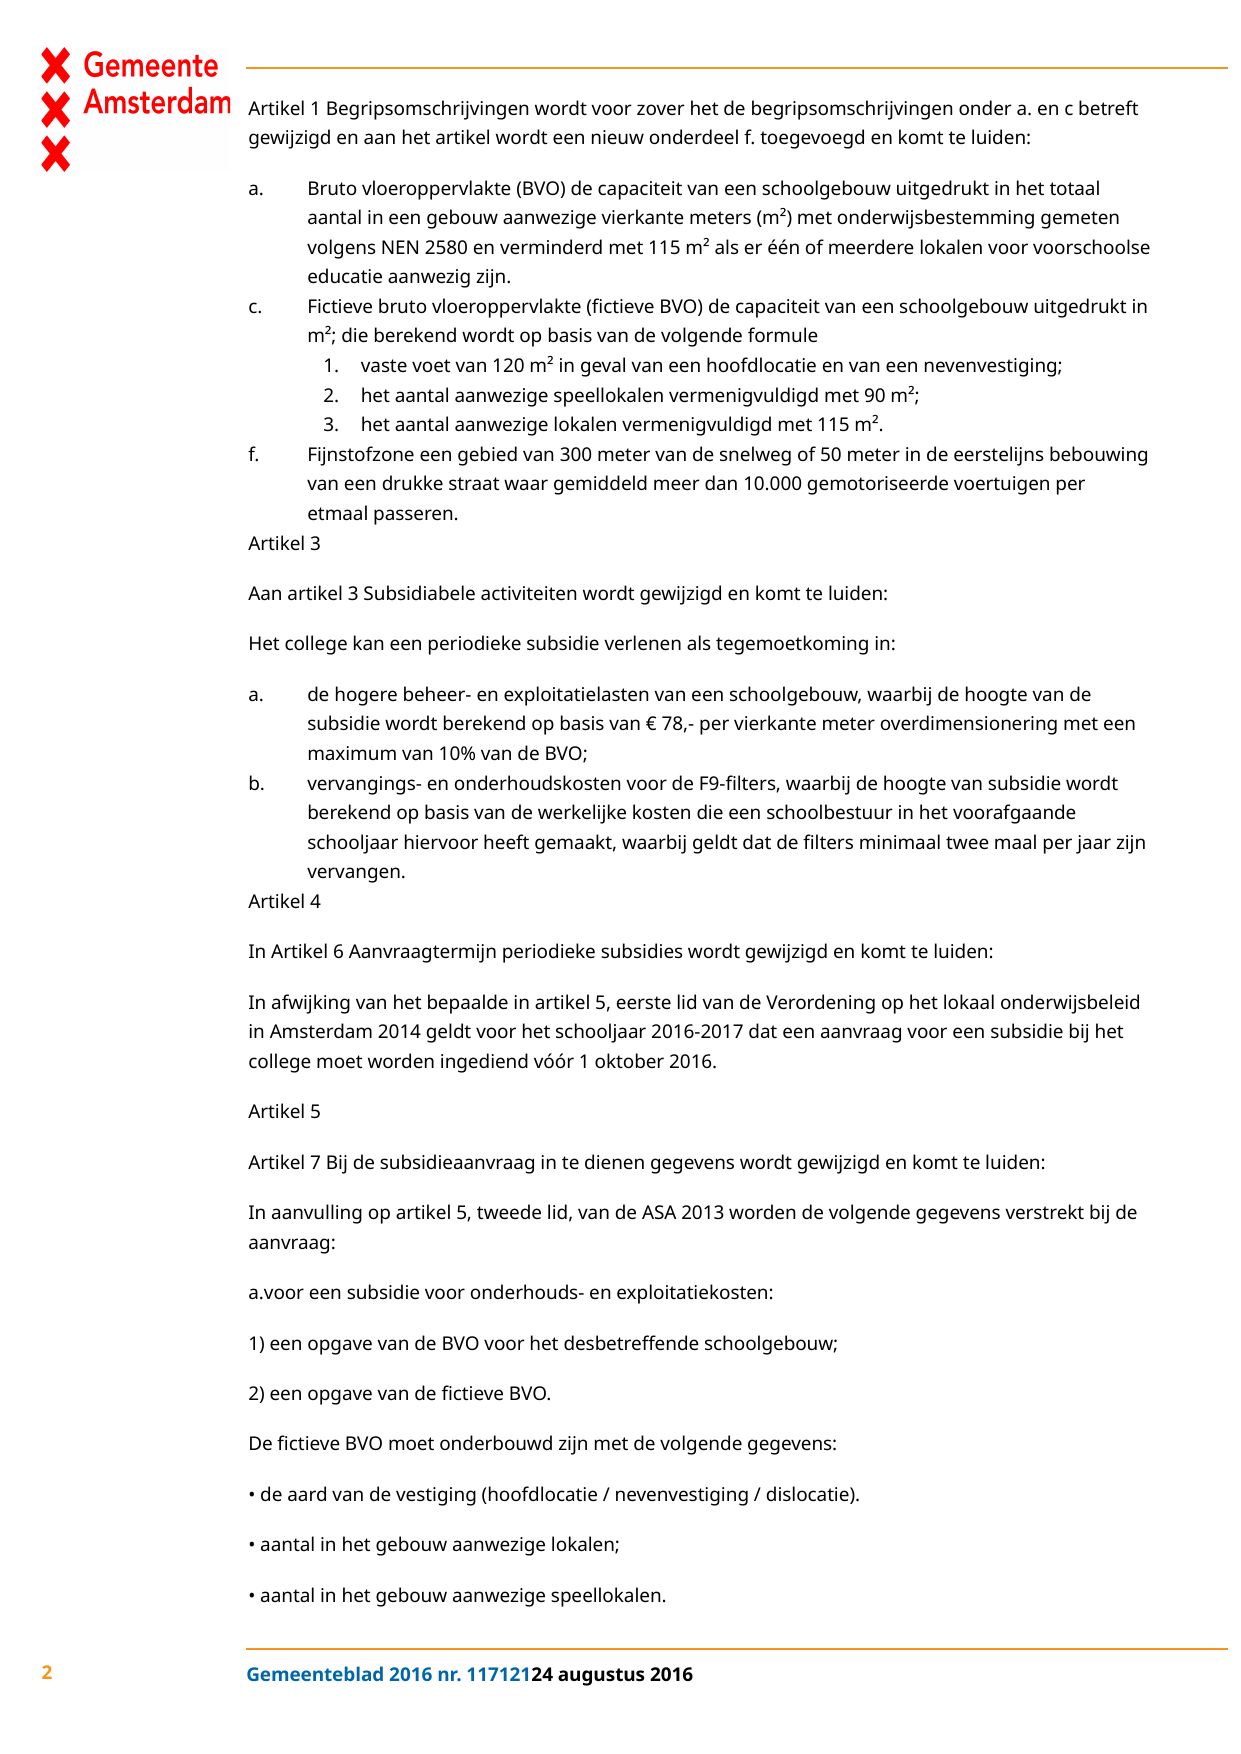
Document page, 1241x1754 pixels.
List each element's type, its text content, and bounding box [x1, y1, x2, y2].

text Artikel 3 [248, 530, 1152, 556]
list Fijnstofzone een gebied van 300 meter van de snelweg of 50 meter in de eerstelijns bebouwing van een drukke straat waar gemiddeld meer dan 10.000 gemotoriseerde voertuigen per etmaal passeren. [248, 441, 1152, 526]
text Aan artikel 3 Subsidiabele activiteiten wordt gewijzigd en komt te luiden: [248, 580, 1152, 606]
text In Artikel 6 Aanvraagtermijn periodieke subsidies wordt gewijzigd en komt te luiden: [248, 938, 1152, 964]
text Artikel 4 [248, 888, 1152, 914]
text 1) een opgave van de BVO voor het desbetreffende schoolgebouw; [248, 1330, 1152, 1356]
list het aantal aanwezige speellokalen vermenigvuldigd met 90 m²; [323, 382, 1152, 408]
text In afwijking van het bepaalde in artikel 5, eerste lid van de Verordening op het lokaal onderwijsbeleid in Amsterdam 2014 geldt voor het schooljaar 2016-2017 dat een aanvraag voor een subsidie bij het college moet worden ingediend vóór 1 oktober 2016. [248, 989, 1152, 1074]
list de hogere beheer- en exploitatielasten van een schoolgebouw, waarbij de hoogte van de subsidie wordt berekend op basis van € 78,- per vierkante meter overdimensionering met een maximum van 10% van de BVO; [248, 681, 1152, 766]
text • de aard van de vestiging (hoofdlocatie / nevenvestiging / dislocatie). [248, 1481, 1152, 1507]
text Artikel 1 Begripsomschrijvingen wordt voor zover het de begripsomschrijvingen onder a. en c betreft gewijzigd en aan het artikel wordt een nieuw onderdeel f. toegevoegd en komt te luiden: [248, 95, 1152, 150]
text • aantal in het gebouw aanwezige speellokalen. [248, 1582, 1152, 1608]
text 2) een opgave van de fictieve BVO. [248, 1380, 1152, 1406]
text Artikel 5 [248, 1098, 1152, 1124]
list Fictieve bruto vloeroppervlakte (fictieve BVO) de capaciteit van een schoolgebouw uitgedrukt in m²; die berekend wordt op basis van de volgende formule [248, 293, 1152, 348]
picture [41, 47, 231, 172]
text • aantal in het gebouw aanwezige lokalen; [248, 1531, 1152, 1557]
list vervangings- en onderhoudskosten voor de F9-filters, waarbij de hoogte van subsidie wordt berekend op basis van de werkelijke kosten die een schoolbestuur in het voorafgaande schooljaar hiervoor heeft gemaakt, waarbij geldt dat de filters minimaal twee maal per jaar zijn vervangen. [248, 770, 1152, 884]
text De fictieve BVO moet onderbouwd zijn met de volgende gegevens: [248, 1431, 1152, 1456]
list vaste voet van 120 m² in geval van een hoofdlocatie en van een nevenvestiging; [323, 352, 1152, 378]
list het aantal aanwezige lokalen vermenigvuldigd met 115 m². [323, 411, 1152, 437]
text a.voor een subsidie voor onderhouds- en exploitatiekosten: [248, 1279, 1152, 1305]
list Bruto vloeroppervlakte (BVO) de capaciteit van een schoolgebouw uitgedrukt in het totaal aantal in een gebouw aanwezige vierkante meters (m²) met onderwijsbestemming gemeten volgens NEN 2580 en verminderd met 115 m² als er één of meerdere lokalen voor voorschoolse educatie aanwezig zijn. [248, 175, 1152, 289]
text In aanvulling op artikel 5, tweede lid, van de ASA 2013 worden de volgende gegevens verstrekt bij de aanvraag: [248, 1199, 1152, 1255]
text Het college kan een periodieke subsidie verlenen als tegemoetkoming in: [248, 631, 1152, 656]
text Artikel 7 Bij de subsidieaanvraag in te dienen gegevens wordt gewijzigd en komt te luiden: [248, 1149, 1152, 1175]
